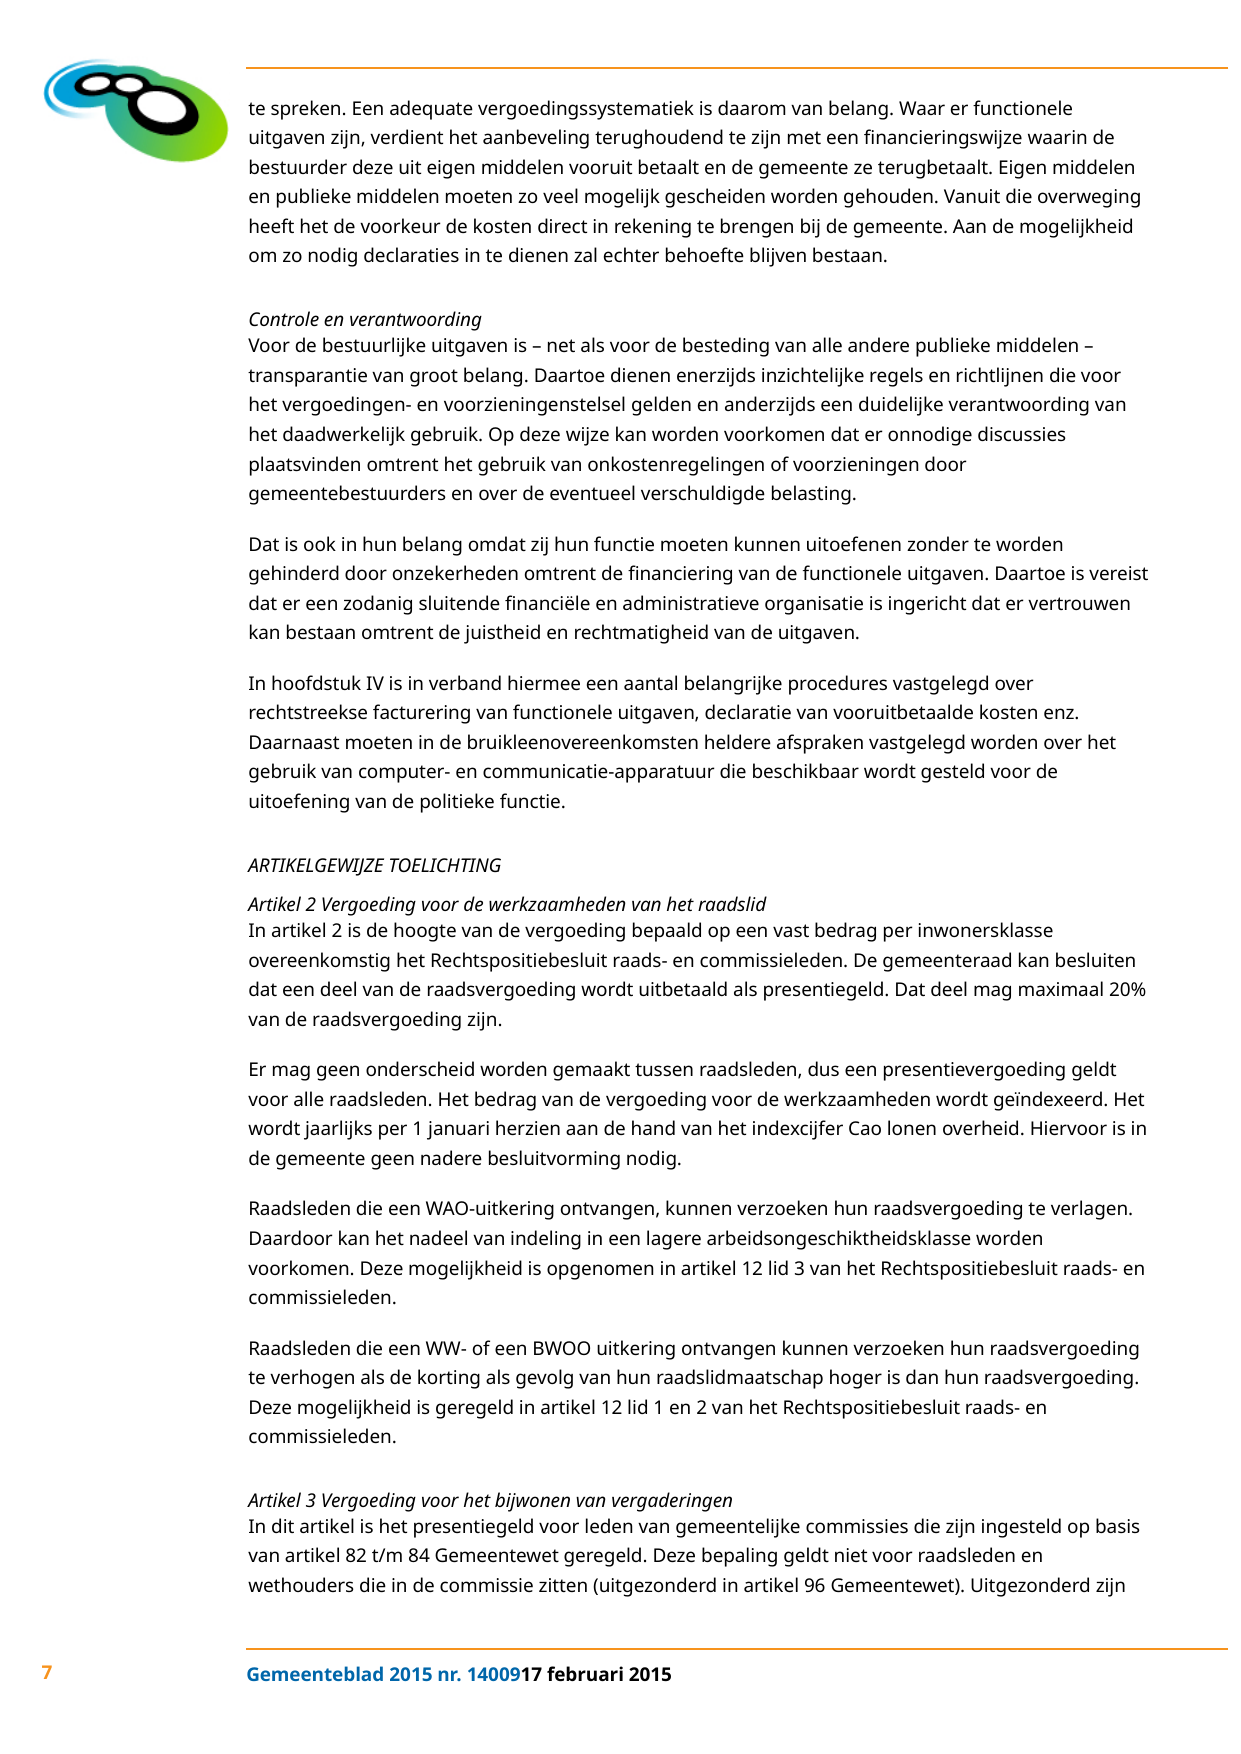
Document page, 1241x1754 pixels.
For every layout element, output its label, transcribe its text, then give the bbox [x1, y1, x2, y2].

text Dat is ook in hun belang omdat zij hun functie moeten kunnen uitoefenen zonder te worden gehinderd door onzekerheden omtrent de financiering van de functionele uitgaven. Daartoe is vereist dat er een zodanig sluitende financiële en administratieve organisatie is ingericht dat er vertrouwen kan bestaan omtrent de juistheid en rechtmatigheid van de uitgaven. [248, 531, 1152, 645]
text In dit artikel is het presentiegeld voor leden van gemeentelijke commissies die zijn ingesteld op basis van artikel 82 t/m 84 Gemeentewet geregeld. Deze bepaling geldt niet voor raadsleden en wethouders die in de commissie zitten (uitgezonderd in artikel 96 Gemeentewet). Uitgezonderd zijn [248, 1513, 1152, 1598]
picture [41, 47, 231, 172]
text Artikel 2 Vergoeding voor de werkzaamheden van het raadslid [248, 891, 1152, 917]
text Raadsleden die een WW- of een BWOO uitkering ontvangen kunnen verzoeken hun raadsvergoeding te verhogen als de korting als gevolg van hun raadslidmaatschap hoger is dan hun raadsvergoeding. Deze mogelijkheid is geregeld in artikel 12 lid 1 en 2 van het Rechtspositiebesluit raads- en commissieleden. [248, 1335, 1152, 1449]
text Raadsleden die een WAO-uitkering ontvangen, kunnen verzoeken hun raadsvergoeding te verlagen. Daardoor kan het nadeel van indeling in een lagere arbeidsongeschiktheidsklasse worden voorkomen. Deze mogelijkheid is opgenomen in artikel 12 lid 3 van het Rechtspositiebesluit raads- en commissieleden. [248, 1196, 1152, 1310]
text te spreken. Een adequate vergoedingssystematiek is daarom van belang. Waar er functionele uitgaven zijn, verdient het aanbeveling terughoudend te zijn met een financieringswijze waarin de bestuurder deze uit eigen middelen vooruit betaalt en de gemeente ze terugbetaalt. Eigen middelen en publieke middelen moeten zo veel mogelijk gescheiden worden gehouden. Vanuit die overweging heeft het de voorkeur de kosten direct in rekening te brengen bij de gemeente. Aan de mogelijkheid om zo nodig declaraties in te dienen zal echter behoefte blijven bestaan. [248, 95, 1152, 268]
text ARTIKELGEWIJZE TOELICHTING [248, 852, 1152, 878]
text Er mag geen onderscheid worden gemaakt tussen raadsleden, dus een presentievergoeding geldt voor alle raadsleden. Het bedrag van de vergoeding voor de werkzaamheden wordt geïndexeerd. Het wordt jaarlijks per 1 januari herzien aan de hand van het indexcijfer Cao lonen overheid. Hiervoor is in de gemeente geen nadere besluitvorming nodig. [248, 1056, 1152, 1171]
text In artikel 2 is de hoogte van de vergoeding bepaald op een vast bedrag per inwonersklasse overeenkomstig het Rechtspositiebesluit raads- en commissieleden. De gemeenteraad kan besluiten dat een deel van de raadsvergoeding wordt uitbetaald als presentiegeld. Dat deel mag maximaal 20% van de raadsvergoeding zijn. [248, 917, 1152, 1032]
text In hoofdstuk IV is in verband hiermee een aantal belangrijke procedures vastgelegd over rechtstreekse facturering van functionele uitgaven, declaratie van vooruitbetaalde kosten enz. Daarnaast moeten in de bruikleenovereenkomsten heldere afspraken vastgelegd worden over het gebruik van computer- en communicatie-apparatuur die beschikbaar wordt gesteld voor de uitoefening van de politieke functie. [248, 670, 1152, 814]
text Controle en verantwoording [248, 307, 1152, 332]
text Voor de bestuurlijke uitgaven is – net als voor de besteding van alle andere publieke middelen – transparantie van groot belang. Daartoe dienen enerzijds inzichtelijke regels en richtlijnen die voor het vergoedingen- en voorzieningenstelsel gelden en anderzijds een duidelijke verantwoording van het daadwerkelijk gebruik. Op deze wijze kan worden voorkomen dat er onnodige discussies plaatsvinden omtrent het gebruik van onkostenregelingen of voorzieningen door gemeentebestuurders en over de eventueel verschuldigde belasting. [248, 332, 1152, 506]
text Artikel 3 Vergoeding voor het bijwonen van vergaderingen [248, 1487, 1152, 1513]
